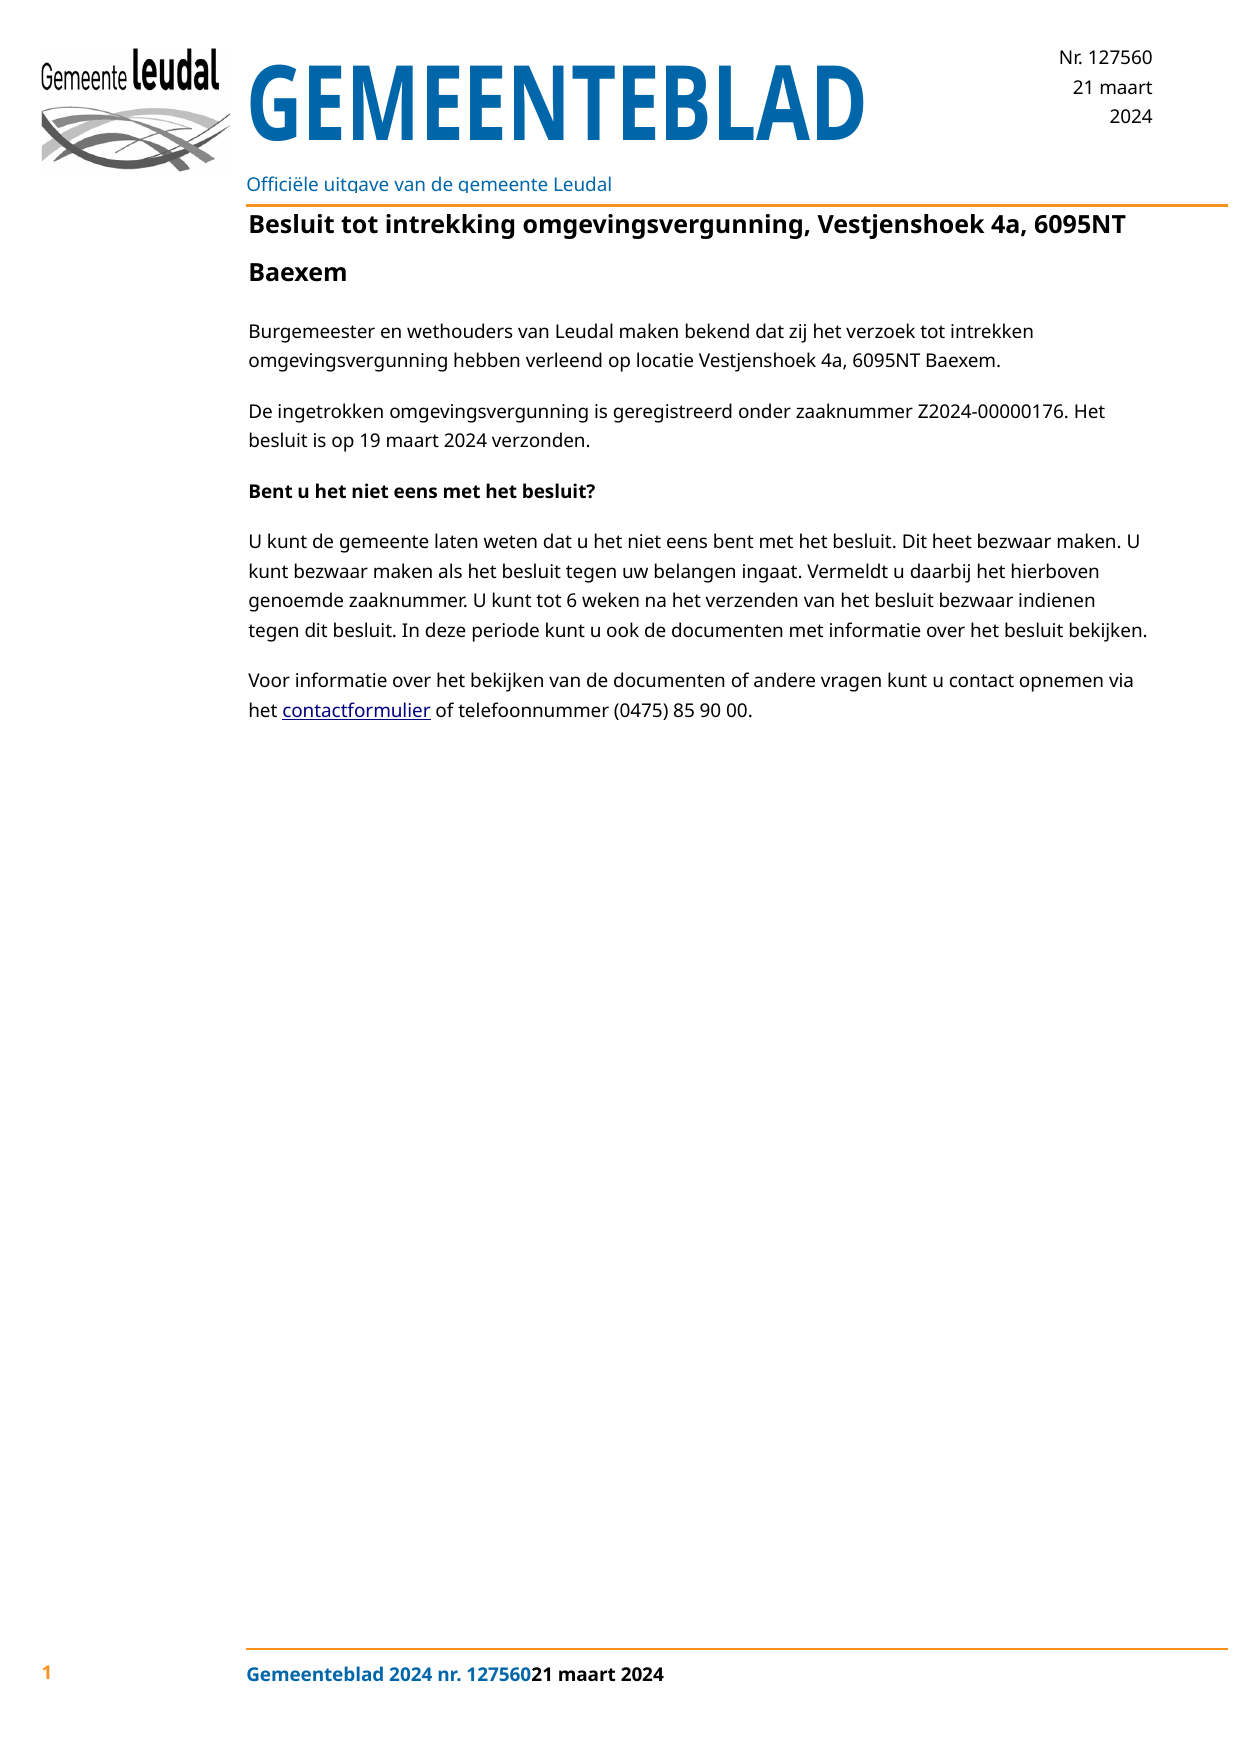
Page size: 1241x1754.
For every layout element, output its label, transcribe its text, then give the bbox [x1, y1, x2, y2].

text Voor informatie over het bekijken van de documenten of andere vragen kunt u contact opnemen via het contactformulier of telefoonnummer (0475) 85 90 00. [248, 667, 1152, 723]
text U kunt de gemeente laten weten dat u het niet eens bent met het besluit. Dit heet bezwaar maken. U kunt bezwaar maken als het besluit tegen uw belangen ingaat. Vermeldt u daarbij het hierboven genoemde zaaknummer. U kunt tot 6 weken na het verzenden van het besluit bezwaar indienen tegen dit besluit. In deze periode kunt u ook de documenten met informatie over het besluit bekijken. [248, 528, 1152, 643]
text Bent u het niet eens met het besluit? [248, 478, 1152, 504]
picture [41, 47, 231, 172]
text De ingetrokken omgevingsvergunning is geregistreerd onder zaaknummer Z2024-00000176. Het besluit is op 19 maart 2024 verzonden. [248, 398, 1152, 453]
text Burgemeester en wethouders van Leudal maken bekend dat zij het verzoek tot intrekken omgevingsvergunning hebben verleend op locatie Vestjenshoek 4a, 6095NT Baexem. [248, 318, 1152, 373]
text Besluit tot intrekking omgevingsvergunning, Vestjenshoek 4a, 6095NT Baexem [248, 207, 1152, 288]
